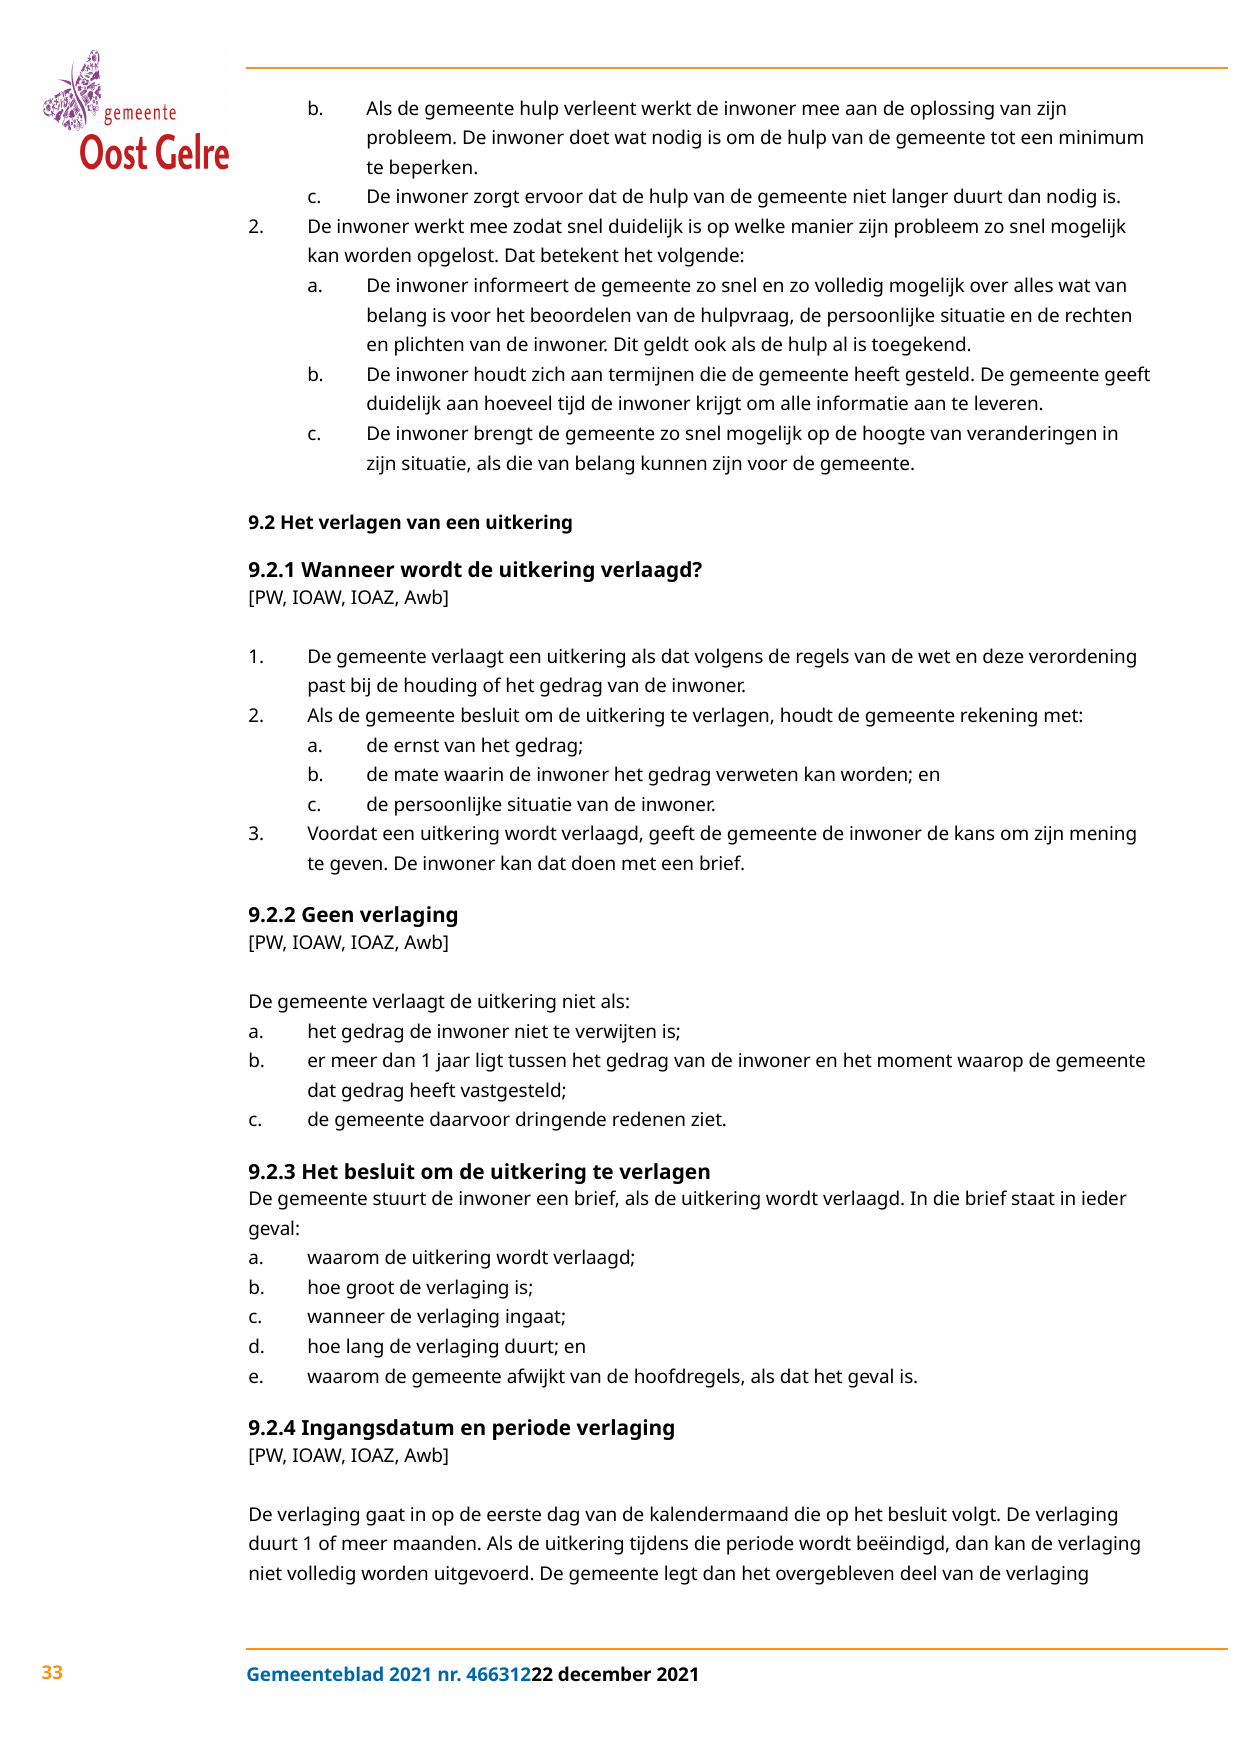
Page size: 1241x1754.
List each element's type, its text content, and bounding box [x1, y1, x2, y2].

list De gemeente verlaagt een uitkering als dat volgens de regels van de wet en deze verordening past bij de houding of het gedrag van de inwoner. [248, 643, 1152, 698]
list de gemeente daarvoor dringende redenen ziet. [248, 1107, 1152, 1132]
list de ernst van het gedrag; [307, 732, 1152, 758]
text 9.2.2 Geen verlaging [248, 901, 1152, 929]
text De verlaging gaat in op de eerste dag van de kalendermaand die op het besluit volgt. De verlaging duurt 1 of meer maanden. Als de uitkering tijdens die periode wordt beëindigd, dan kan de verlaging niet volledig worden uitgevoerd. De gemeente legt dan het overgebleven deel van de verlaging [248, 1501, 1152, 1586]
text 9.2 Het verlagen van een uitkering [248, 509, 1152, 535]
text 9.2.3 Het besluit om de uitkering te verlagen [248, 1157, 1152, 1185]
list het gedrag de inwoner niet te verwijten is; [248, 1018, 1152, 1043]
text [PW, IOAW, IOAZ, Awb] [248, 584, 1152, 610]
text 9.2.4 Ingangsdatum en periode verlaging [248, 1413, 1152, 1442]
list de mate waarin de inwoner het gedrag verweten kan worden; en [307, 761, 1152, 787]
list hoe lang de verlaging duurt; en [248, 1333, 1152, 1359]
list De inwoner zorgt ervoor dat de hulp van de gemeente niet langer duurt dan nodig is. [307, 183, 1152, 209]
list De inwoner houdt zich aan termijnen die de gemeente heeft gesteld. De gemeente geeft duidelijk aan hoeveel tijd de inwoner krijgt om alle informatie aan te leveren. [307, 361, 1152, 416]
list er meer dan 1 jaar ligt tussen het gedrag van de inwoner en het moment waarop de gemeente dat gedrag heeft vastgesteld; [248, 1047, 1152, 1103]
list wanneer de verlaging ingaat; [248, 1304, 1152, 1329]
list De inwoner informeert de gemeente zo snel en zo volledig mogelijk over alles wat van belang is voor het beoordelen van de hulpvraag, de persoonlijke situatie en de rechten en plichten van de inwoner. Dit geldt ook als de hulp al is toegekend. [307, 272, 1152, 357]
text [PW, IOAW, IOAZ, Awb] [248, 929, 1152, 955]
list De inwoner werkt mee zodat snel duidelijk is op welke manier zijn probleem zo snel mogelijk kan worden opgelost. Dat betekent het volgende: [248, 213, 1152, 268]
list de persoonlijke situatie van de inwoner. [307, 791, 1152, 817]
text De gemeente verlaagt de uitkering niet als: [248, 988, 1152, 1014]
list De inwoner brengt de gemeente zo snel mogelijk op de hoogte van veranderingen in zijn situatie, als die van belang kunnen zijn voor de gemeente. [307, 420, 1152, 476]
text [PW, IOAW, IOAZ, Awb] [248, 1442, 1152, 1467]
list hoe groot de verlaging is; [248, 1274, 1152, 1300]
picture [41, 47, 231, 172]
list Voordat een uitkering wordt verlaagd, geeft de gemeente de inwoner de kans om zijn mening te geven. De inwoner kan dat doen met een brief. [248, 821, 1152, 876]
list waarom de gemeente afwijkt van de hoofdregels, als dat het geval is. [248, 1363, 1152, 1389]
list waarom de uitkering wordt verlaagd; [248, 1244, 1152, 1270]
text 9.2.1 Wanneer wordt de uitkering verlaagd? [248, 556, 1152, 584]
text De gemeente stuurt de inwoner een brief, als de uitkering wordt verlaagd. In die brief staat in ieder geval: [248, 1185, 1152, 1241]
list Als de gemeente hulp verleent werkt de inwoner mee aan de oplossing van zijn probleem. De inwoner doet wat nodig is om de hulp van de gemeente tot een minimum te beperken. [307, 95, 1152, 180]
list Als de gemeente besluit om de uitkering te verlagen, houdt de gemeente rekening met: [248, 702, 1152, 728]
